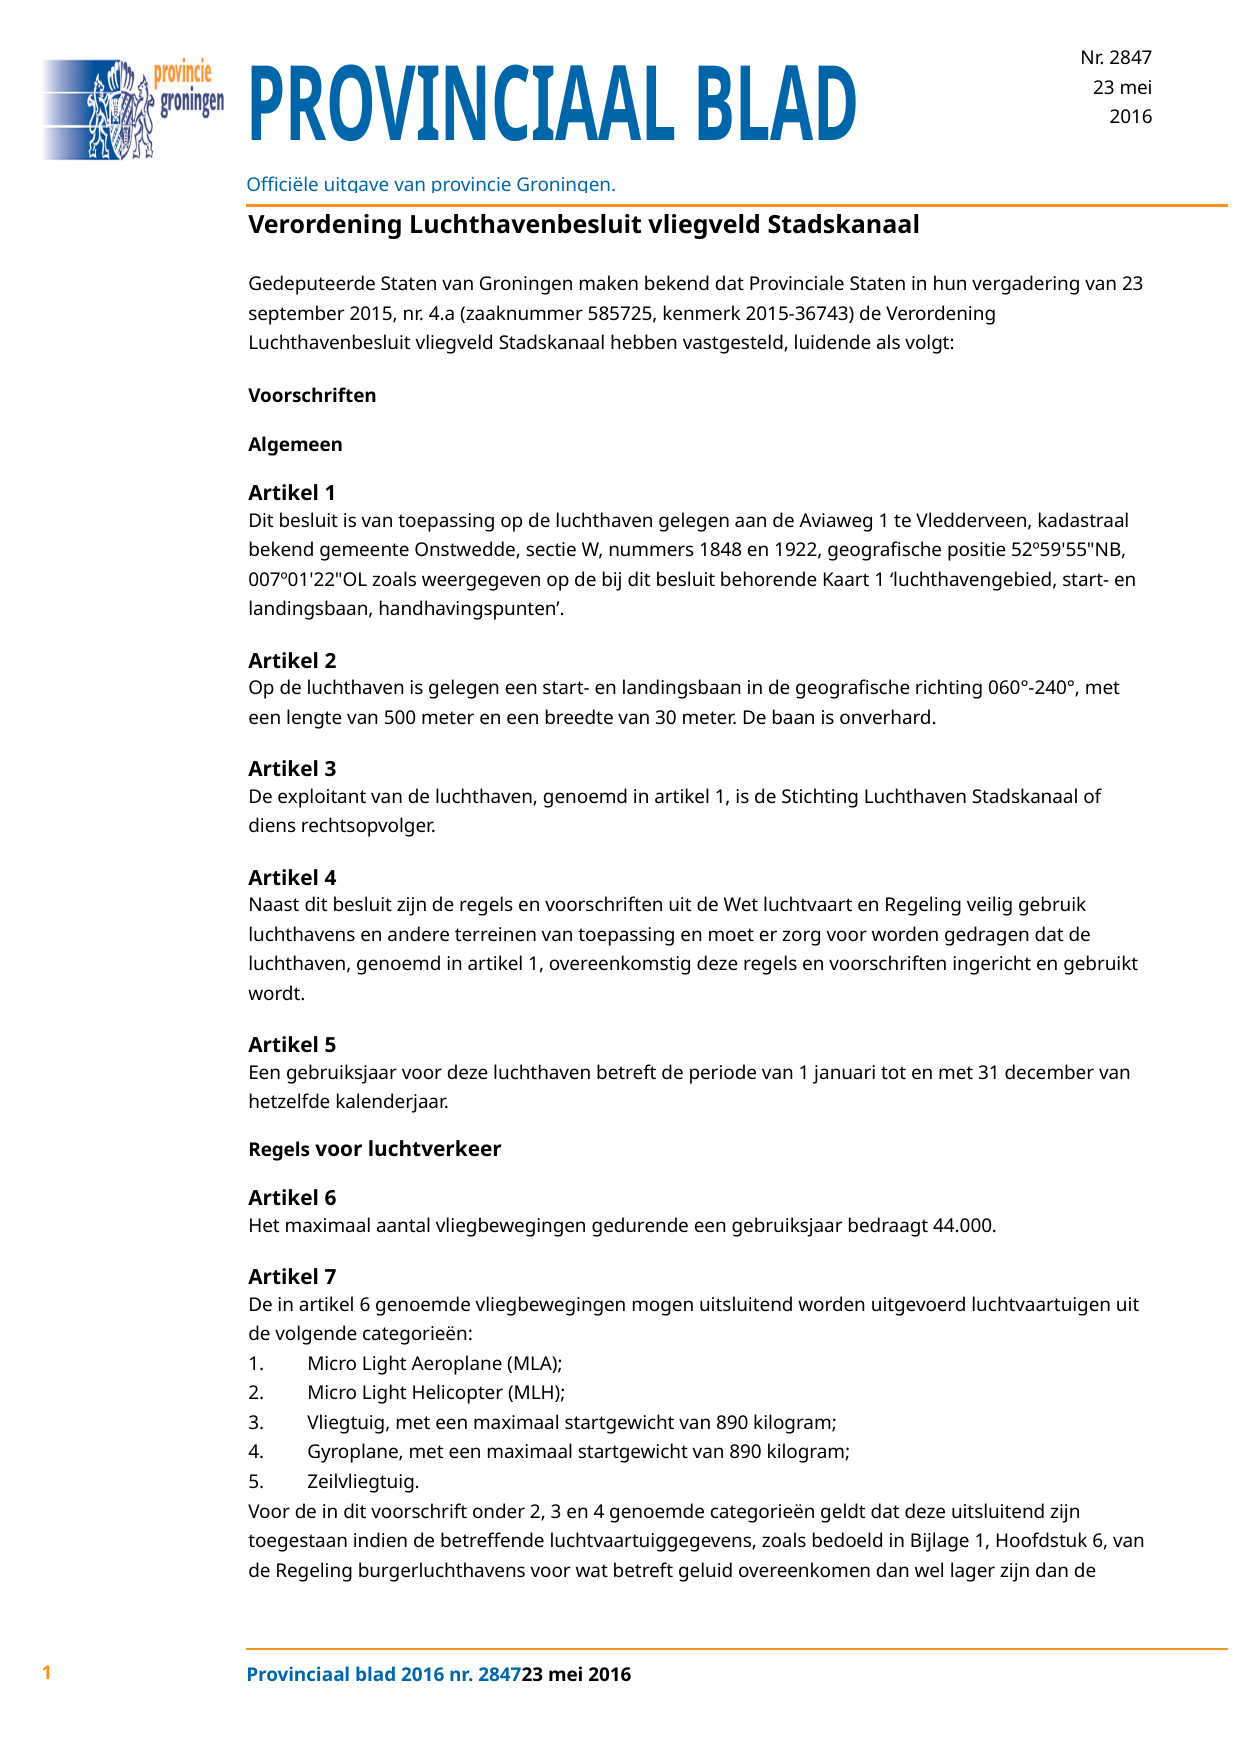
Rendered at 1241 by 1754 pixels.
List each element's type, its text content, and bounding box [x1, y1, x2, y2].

text Voorschriften [248, 380, 1152, 408]
text Artikel 1 [248, 478, 1152, 507]
text Artikel 5 [248, 1031, 1152, 1059]
text Artikel 7 [248, 1262, 1152, 1291]
list Vliegtuig, met een maximaal startgewicht van 890 kilogram; [248, 1409, 1152, 1435]
text Dit besluit is van toepassing op de luchthaven gelegen aan de Aviaweg 1 te Vledderveen, kadastraal bekend gemeente Onstwedde, sectie W, nummers 1848 en 1922, geografische positie 52º59'55"NB, 007º01'22"OL zoals weergegeven op de bij dit besluit behorende Kaart 1 ‘luchthavengebied, start- en landingsbaan, handhavingspunten’. [248, 507, 1152, 621]
text Regels voor luchtverkeer [248, 1134, 1152, 1163]
text Artikel 3 [248, 754, 1152, 783]
text Gedeputeerde Staten van Groningen maken bekend dat Provinciale Staten in hun vergadering van 23 september 2015, nr. 4.a (zaaknummer 585725, kenmerk 2015-36743) de Verordening Luchthavenbesluit vliegveld Stadskanaal hebben vastgesteld, luidende als volgt: [248, 270, 1152, 355]
text Algemeen [248, 429, 1152, 458]
list Gyroplane, met een maximaal startgewicht van 890 kilogram; [248, 1439, 1152, 1464]
text Op de luchthaven is gelegen een start- en landingsbaan in de geografische richting 060°-240°, met een lengte van 500 meter en een breedte van 30 meter. De baan is onverhard. [248, 674, 1152, 730]
text Een gebruiksjaar voor deze luchthaven betreft de periode van 1 januari tot en met 31 december van hetzelfde kalenderjaar. [248, 1059, 1152, 1114]
text Artikel 2 [248, 646, 1152, 674]
text Artikel 4 [248, 863, 1152, 891]
list Zeilvliegtuig. [248, 1468, 1152, 1494]
list Micro Light Aeroplane (MLA); [248, 1350, 1152, 1376]
text Naast dit besluit zijn de regels en voorschriften uit de Wet luchtvaart en Regeling veilig gebruik luchthavens en andere terreinen van toepassing en moet er zorg voor worden gedragen dat de luchthaven, genoemd in artikel 1, overeenkomstig deze regels en voorschriften ingericht en gebruikt wordt. [248, 891, 1152, 1006]
text De exploitant van de luchthaven, genoemd in artikel 1, is de Stichting Luchthaven Stadskanaal of diens rechtsopvolger. [248, 783, 1152, 838]
text De in artikel 6 genoemde vliegbewegingen mogen uitsluitend worden uitgevoerd luchtvaartuigen uit de volgende categorieën: [248, 1291, 1152, 1346]
list Micro Light Helicopter (MLH); [248, 1379, 1152, 1405]
text Verordening Luchthavenbesluit vliegveld Stadskanaal [248, 207, 1152, 241]
picture [41, 47, 231, 172]
text Artikel 6 [248, 1183, 1152, 1212]
text Het maximaal aantal vliegbewegingen gedurende een gebruiksjaar bedraagt 44.000. [248, 1212, 1152, 1238]
text Voor de in dit voorschrift onder 2, 3 en 4 genoemde categorieën geldt dat deze uitsluitend zijn toegestaan indien de betreffende luchtvaartuiggegevens, zoals bedoeld in Bijlage 1, Hoofdstuk 6, van de Regeling burgerluchthavens voor wat betreft geluid overeenkomen dan wel lager zijn dan de [248, 1498, 1152, 1583]
